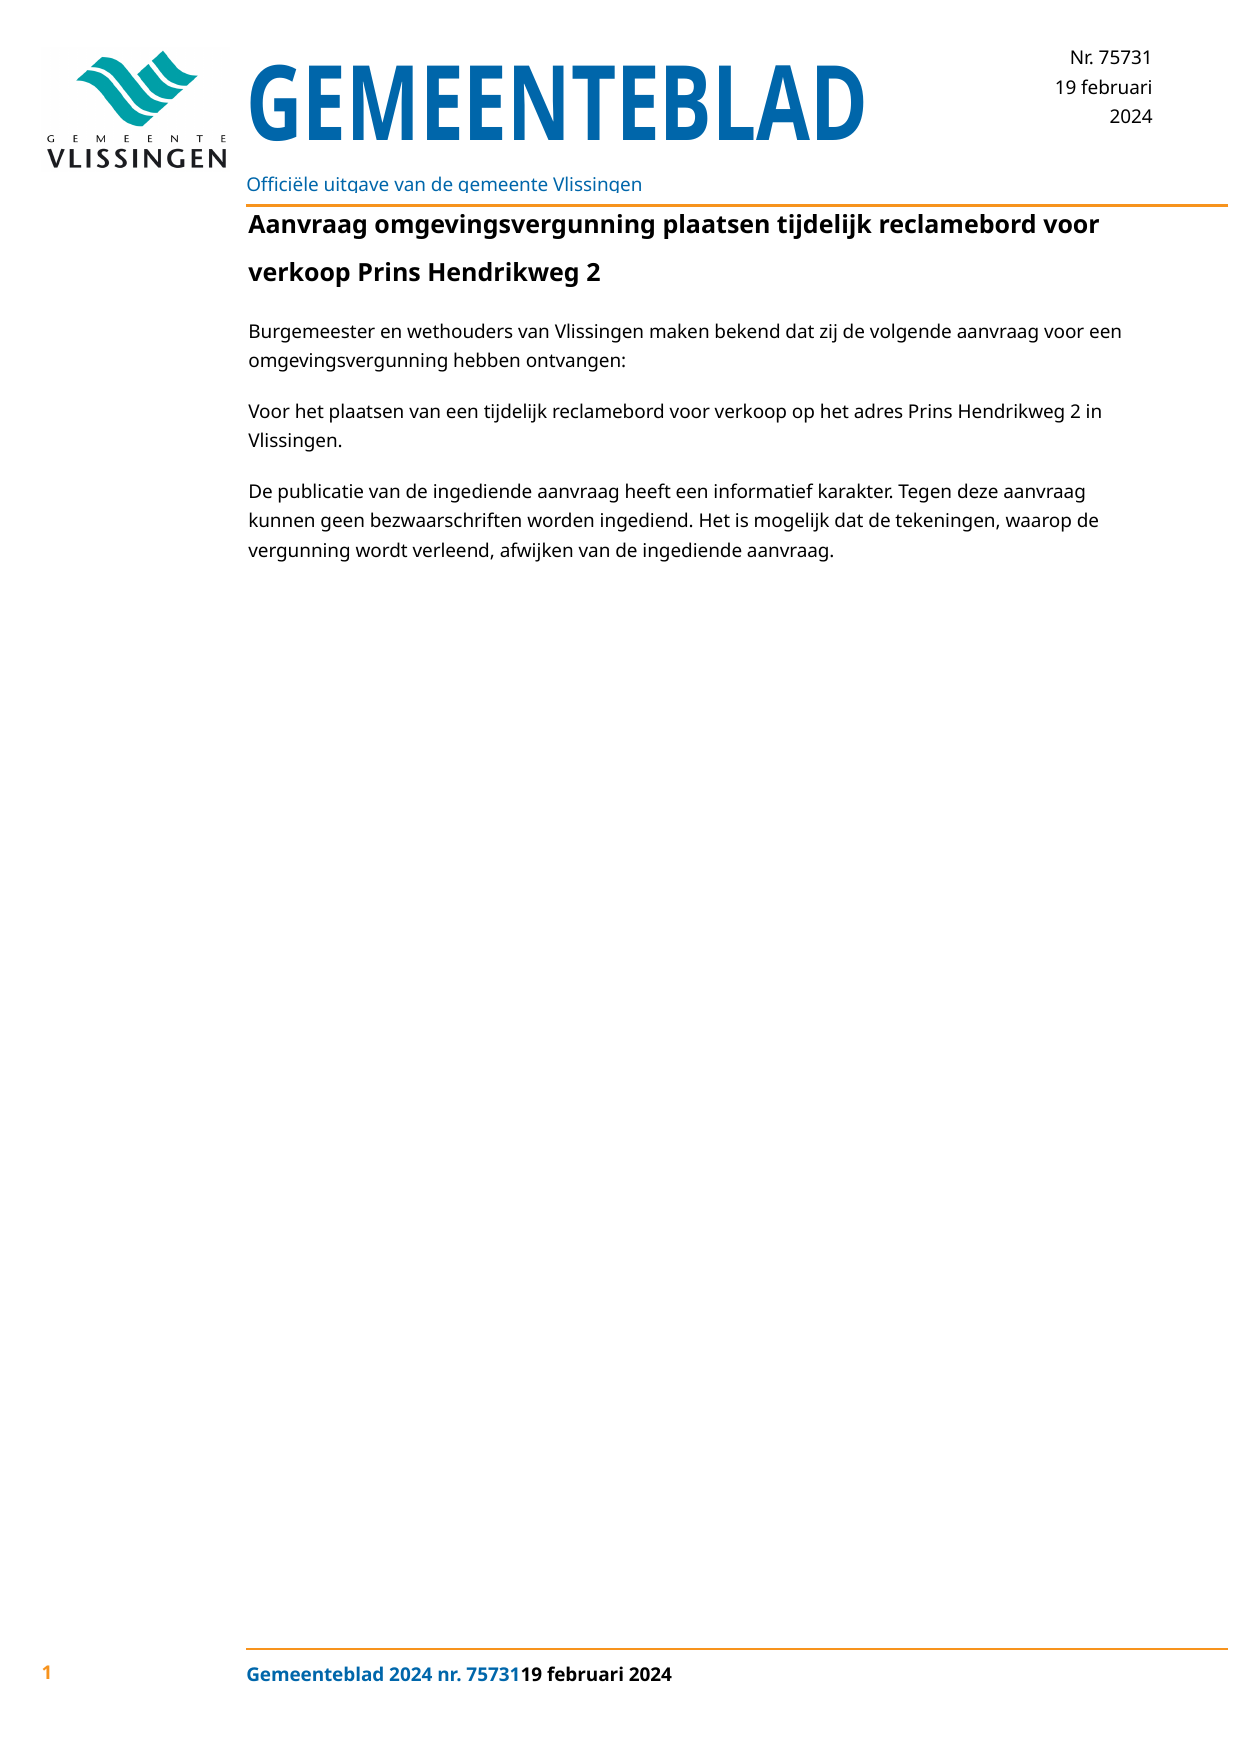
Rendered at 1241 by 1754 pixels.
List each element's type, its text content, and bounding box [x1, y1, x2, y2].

text De publicatie van de ingediende aanvraag heeft een informatief karakter. Tegen deze aanvraag kunnen geen bezwaarschriften worden ingediend. Het is mogelijk dat de tekeningen, waarop de vergunning wordt verleend, afwijken van de ingediende aanvraag. [248, 478, 1152, 563]
text Voor het plaatsen van een tijdelijk reclamebord voor verkoop op het adres Prins Hendrikweg 2 in Vlissingen. [248, 398, 1152, 453]
picture [41, 47, 231, 172]
text Burgemeester en wethouders van Vlissingen maken bekend dat zij de volgende aanvraag voor een omgevingsvergunning hebben ontvangen: [248, 318, 1152, 373]
text Aanvraag omgevingsvergunning plaatsen tijdelijk reclamebord voor verkoop Prins Hendrikweg 2 [248, 207, 1152, 288]
